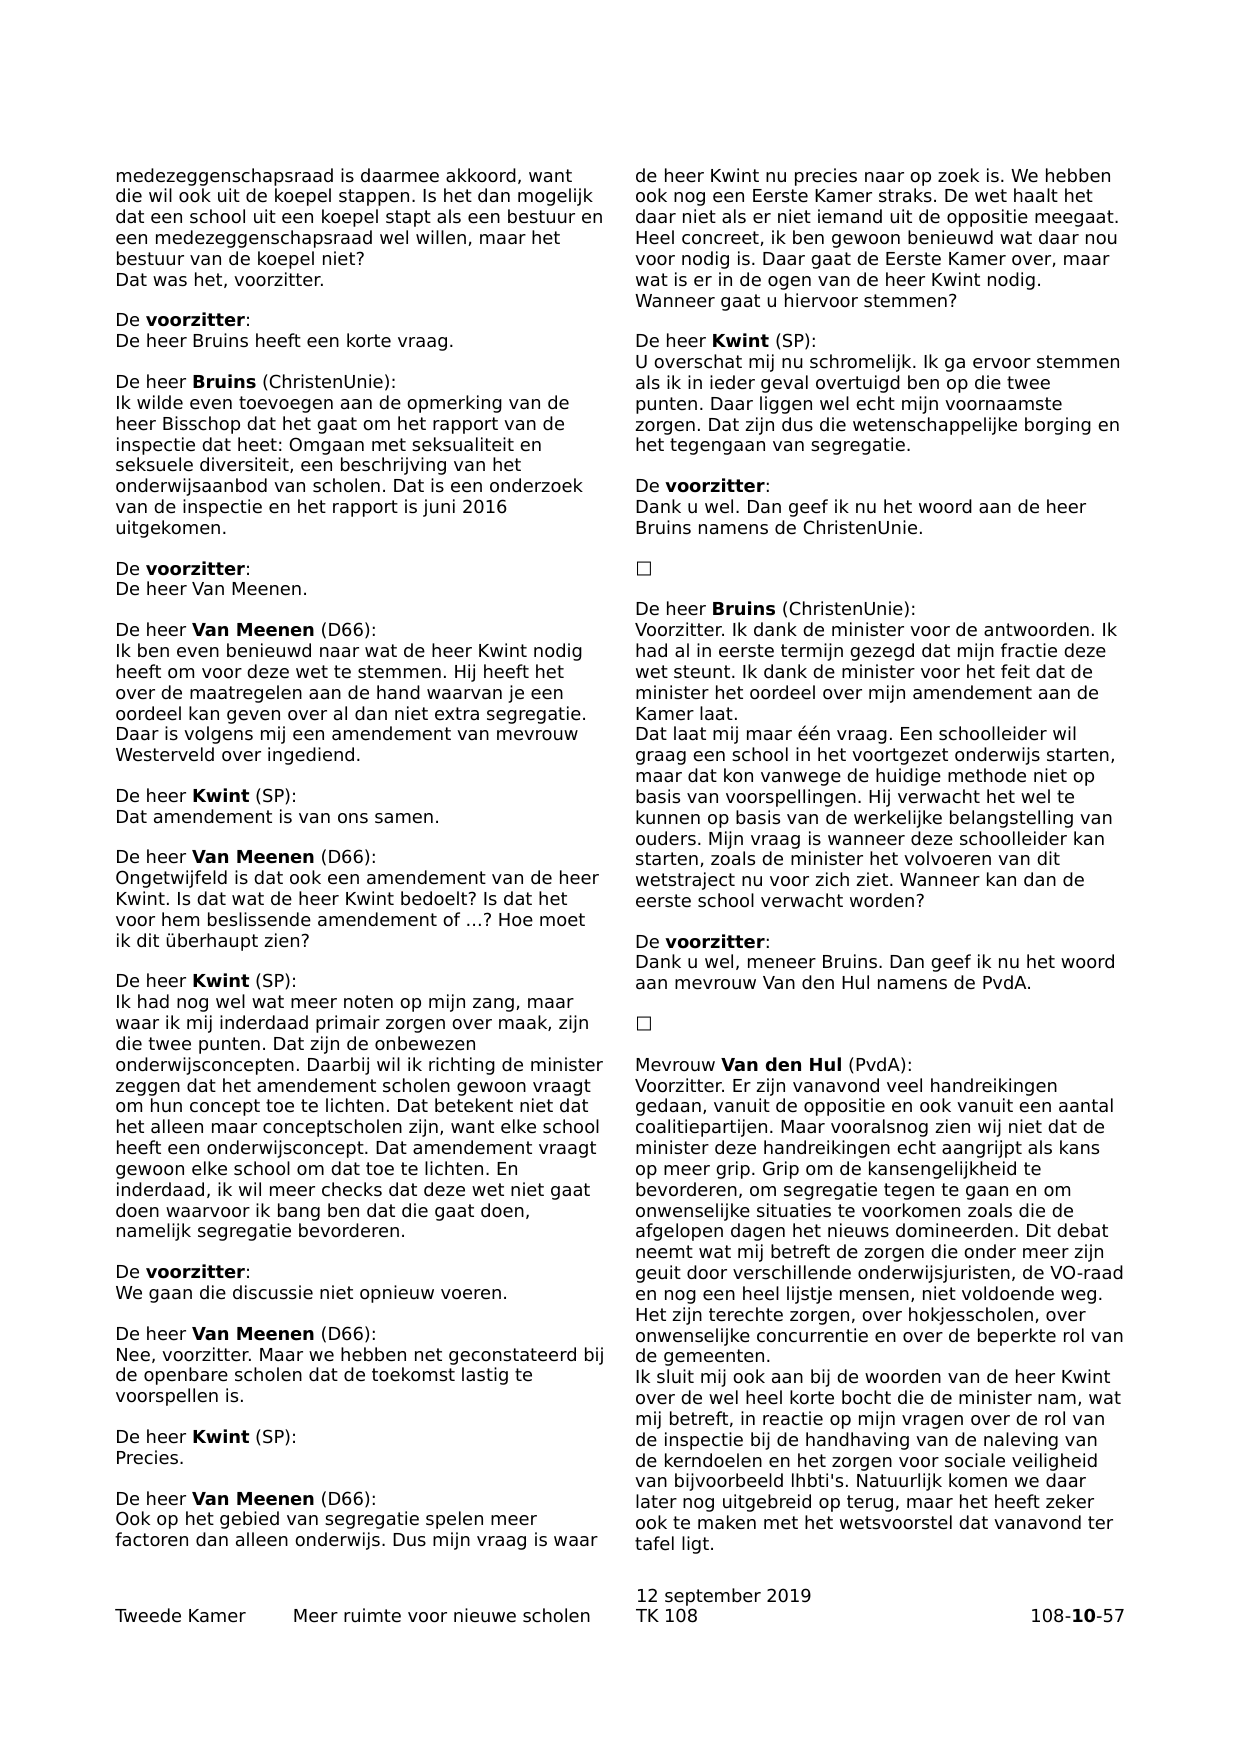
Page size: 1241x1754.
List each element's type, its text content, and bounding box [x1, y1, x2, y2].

text De heer Kwint (SP): [115, 786, 605, 806]
text medezeggenschapsraad is daarmee akkoord, want die wil ook uit de koepel stappen. Is het dan mogelijk dat een school uit een koepel stapt als een bestuur en een medezeggenschapsraad wel willen, maar het bestuur van de koepel niet? [115, 165, 605, 269]
text Ook op het gebied van segregatie spelen meer factoren dan alleen onderwijs. Dus mijn vraag is waar [115, 1509, 605, 1551]
text De heer Van Meenen (D66): [115, 847, 605, 868]
text Ik ben even benieuwd naar wat de heer Kwint nodig heeft om voor deze wet te stemmen. Hij heeft het over de maatregelen aan de hand waarvan je een oordeel kan geven over al dan niet extra segregatie. Daar is volgens mij een amendement van mevrouw Westerveld over ingediend. [115, 641, 605, 766]
text De voorzitter: [635, 932, 1125, 952]
text Dank u wel, meneer Bruins. Dan geef ik nu het woord aan mevrouw Van den Hul namens de PvdA. [635, 952, 1125, 994]
text De heer Van Meenen (D66): [115, 1488, 605, 1509]
text De voorzitter: [115, 558, 605, 579]
text Nee, voorzitter. Maar we hebben net geconstateerd bij de openbare scholen dat de toekomst lastig te voorspellen is. [115, 1344, 605, 1407]
text De heer Van Meenen (D66): [115, 1324, 605, 1344]
text De voorzitter: [635, 476, 1125, 497]
text Ongetwijfeld is dat ook een amendement van de heer Kwint. Is dat wat de heer Kwint bedoelt? Is dat het voor hem beslissende amendement of ...? Hoe moet ik dit überhaupt zien? [115, 868, 605, 951]
text De heer Van Meenen. [115, 579, 605, 600]
text Ik wilde even toevoegen aan de opmerking van de heer Bisschop dat het gaat om het rapport van de inspectie dat heet: Omgaan met seksualiteit en seksuele diversiteit, een beschrijving van het onderwijsaanbod van scholen. Dat is een onderzoek van de inspectie en het rapport is juni 2016 uitgekomen. [115, 393, 605, 538]
text De heer Kwint (SP): [115, 1427, 605, 1448]
text De heer Bruins (ChristenUnie): [115, 372, 605, 393]
text Mevrouw Van den Hul (PvdA): [635, 1055, 1125, 1075]
text De voorzitter: [115, 1262, 605, 1283]
text De heer Kwint (SP): [635, 331, 1125, 352]
text Dat amendement is van ons samen. [115, 806, 605, 827]
text We gaan die discussie niet opnieuw voeren. [115, 1283, 605, 1304]
text De voorzitter: [115, 310, 605, 331]
text Voorzitter. Er zijn vanavond veel handreikingen gedaan, vanuit de oppositie en ook vanuit een aantal coalitiepartijen. Maar vooralsnog zien wij niet dat de minister deze handreikingen echt aangrijpt als kans op meer grip. Grip om de kansengelijkheid te bevorderen, om segregatie tegen te gaan en om onwenselijke situaties te voorkomen zoals die de afgelopen dagen het nieuws domineerden. Dit debat neemt wat mij betreft de zorgen die onder meer zijn geuit door verschillende onderwijsjuristen, de VO-raad en nog een heel lijstje mensen, niet voldoende weg. Het zijn terechte zorgen, over hokjesscholen, over onwenselijke concurrentie en over de beperkte rol van de gemeenten. [635, 1075, 1125, 1367]
text De heer Kwint (SP): [115, 971, 605, 992]
text U overschat mij nu schromelijk. Ik ga ervoor stemmen als ik in ieder geval overtuigd ben op die twee punten. Daar liggen wel echt mijn voornaamste zorgen. Dat zijn dus die wetenschappelijke borging en het tegengaan van segregatie. [635, 352, 1125, 456]
text De heer Bruins (ChristenUnie): [635, 599, 1125, 620]
text Ik sluit mij ook aan bij de woorden van de heer Kwint over de wel heel korte bocht die de minister nam, wat mij betreft, in reactie op mijn vragen over de rol van de inspectie bij de handhaving van de naleving van de kerndoelen en het zorgen voor sociale veiligheid van bijvoorbeeld lhbti's. Natuurlijk komen we daar later nog uitgebreid op terug, maar het heeft zeker ook te maken met het wetsvoorstel dat vanavond ter tafel ligt. [635, 1367, 1125, 1554]
text Ik had nog wel wat meer noten op mijn zang, maar waar ik mij inderdaad primair zorgen over maak, zijn die twee punten. Dat zijn de onbewezen onderwijsconcepten. Daarbij wil ik richting de minister zeggen dat het amendement scholen gewoon vraagt om hun concept toe te lichten. Dat betekent niet dat het alleen maar conceptscholen zijn, want elke school heeft een onderwijsconcept. Dat amendement vraagt gewoon elke school om dat toe te lichten. En inderdaad, ik wil meer checks dat deze wet niet gaat doen waarvoor ik bang ben dat die gaat doen, namelijk segregatie bevorderen. [115, 992, 605, 1242]
text ⬜ [635, 558, 1125, 579]
text de heer Kwint nu precies naar op zoek is. We hebben ook nog een Eerste Kamer straks. De wet haalt het daar niet als er niet iemand uit de oppositie meegaat. Heel concreet, ik ben gewoon benieuwd wat daar nou voor nodig is. Daar gaat de Eerste Kamer over, maar wat is er in de ogen van de heer Kwint nodig. Wanneer gaat u hiervoor stemmen? [635, 165, 1125, 311]
text Voorzitter. Ik dank de minister voor de antwoorden. Ik had al in eerste termijn gezegd dat mijn fractie deze wet steunt. Ik dank de minister voor het feit dat de minister het oordeel over mijn amendement aan de Kamer laat. [635, 620, 1125, 724]
text Dat was het, voorzitter. [115, 269, 605, 290]
text ⬜ [635, 1014, 1125, 1035]
text Precies. [115, 1448, 605, 1468]
text De heer Van Meenen (D66): [115, 620, 605, 641]
text Dank u wel. Dan geef ik nu het woord aan de heer Bruins namens de ChristenUnie. [635, 497, 1125, 538]
text Dat laat mij maar één vraag. Een schoolleider wil graag een school in het voortgezet onderwijs starten, maar dat kon vanwege de huidige methode niet op basis van voorspellingen. Hij verwacht het wel te kunnen op basis van de werkelijke belangstelling van ouders. Mijn vraag is wanneer deze schoolleider kan starten, zoals de minister het volvoeren van dit wetstraject nu voor zich ziet. Wanneer kan dan de eerste school verwacht worden? [635, 724, 1125, 912]
text De heer Bruins heeft een korte vraag. [115, 331, 605, 352]
